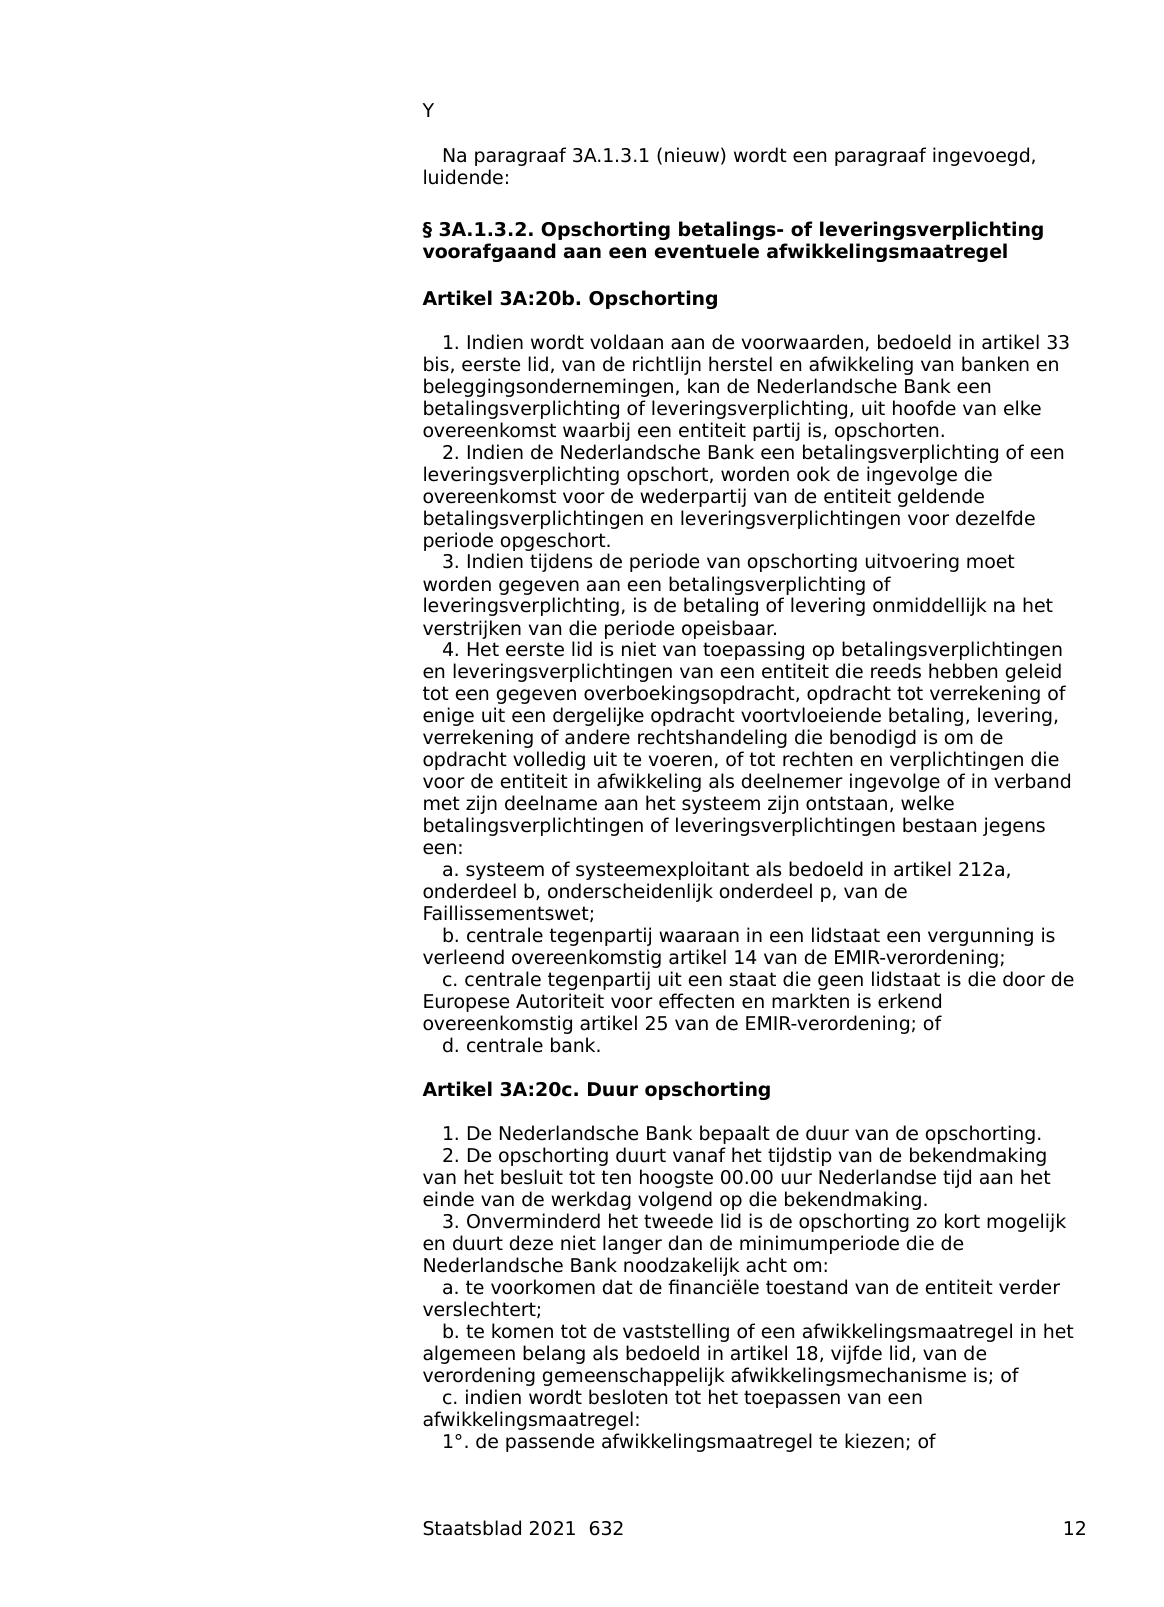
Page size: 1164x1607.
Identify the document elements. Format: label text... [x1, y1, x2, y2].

subtitle Artikel 3A:20c. Duur opschorting [422, 1079, 1087, 1101]
subtitle Artikel 3A:20b. Opschorting [422, 287, 1087, 309]
text 2. De opschorting duurt vanaf het tijdstip van de bekendmaking van het besluit tot ten hoogste 00.00 uur Nederlandse tijd aan het einde van de werkdag volgend op die bekendmaking. [422, 1145, 1087, 1211]
text c. centrale tegenpartij uit een staat die geen lidstaat is die door de Europese Autoriteit voor effecten en markten is erkend overeenkomstig artikel 25 van de EMIR-verordening; of [422, 969, 1087, 1035]
text d. centrale bank. [422, 1035, 1087, 1057]
text Y [422, 100, 1087, 122]
text 4. Het eerste lid is niet van toepassing op betalingsverplichtingen en leveringsverplichtingen van een entiteit die reeds hebben geleid tot een gegeven overboekingsopdracht, opdracht tot verrekening of enige uit een dergelijke opdracht voortvloeiende betaling, levering, verrekening of andere rechtshandeling die benodigd is om de opdracht volledig uit te voeren, of tot rechten en verplichtingen die voor de entiteit in afwikkeling als deelnemer ingevolge of in verband met zijn deelname aan het systeem zijn ontstaan, welke betalingsverplichtingen of leveringsverplichtingen bestaan jegens een: [422, 639, 1087, 859]
text c. indien wordt besloten tot het toepassen van een afwikkelingsmaatregel: [422, 1387, 1087, 1431]
text Na paragraaf 3A.1.3.1 (nieuw) wordt een paragraaf ingevoegd, luidende: [422, 144, 1087, 188]
text 1°. de passende afwikkelingsmaatregel te kiezen; of [422, 1431, 1087, 1453]
subtitle § 3A.1.3.2. Opschorting betalings- of leveringsverplichting voorafgaand aan een eventuele afwikkelingsmaatregel [422, 218, 1087, 262]
text 3. Indien tijdens de periode van opschorting uitvoering moet worden gegeven aan een betalingsverplichting of leveringsverplichting, is de betaling of levering onmiddellijk na het verstrijken van die periode opeisbaar. [422, 551, 1087, 639]
text a. te voorkomen dat de financiële toestand van de entiteit verder verslechtert; [422, 1277, 1087, 1321]
text 3. Onverminderd het tweede lid is de opschorting zo kort mogelijk en duurt deze niet langer dan de minimumperiode die de Nederlandsche Bank noodzakelijk acht om: [422, 1211, 1087, 1277]
text 1. De Nederlandsche Bank bepaalt de duur van de opschorting. [422, 1123, 1087, 1145]
text a. systeem of systeemexploitant als bedoeld in artikel 212a, onderdeel b, onderscheidenlijk onderdeel p, van de Faillissementswet; [422, 859, 1087, 925]
text 1. Indien wordt voldaan aan de voorwaarden, bedoeld in artikel 33 bis, eerste lid, van de richtlijn herstel en afwikkeling van banken en beleggingsondernemingen, kan de Nederlandsche Bank een betalingsverplichting of leveringsverplichting, uit hoofde van elke overeenkomst waarbij een entiteit partij is, opschorten. [422, 332, 1087, 442]
text 2. Indien de Nederlandsche Bank een betalingsverplichting of een leveringsverplichting opschort, worden ook de ingevolge die overeenkomst voor de wederpartij van de entiteit geldende betalingsverplichtingen en leveringsverplichtingen voor dezelfde periode opgeschort. [422, 442, 1087, 551]
text b. te komen tot de vaststelling of een afwikkelingsmaatregel in het algemeen belang als bedoeld in artikel 18, vijfde lid, van de verordening gemeenschappelijk afwikkelingsmechanisme is; of [422, 1321, 1087, 1387]
text b. centrale tegenpartij waaraan in een lidstaat een vergunning is verleend overeenkomstig artikel 14 van de EMIR-verordening; [422, 925, 1087, 969]
